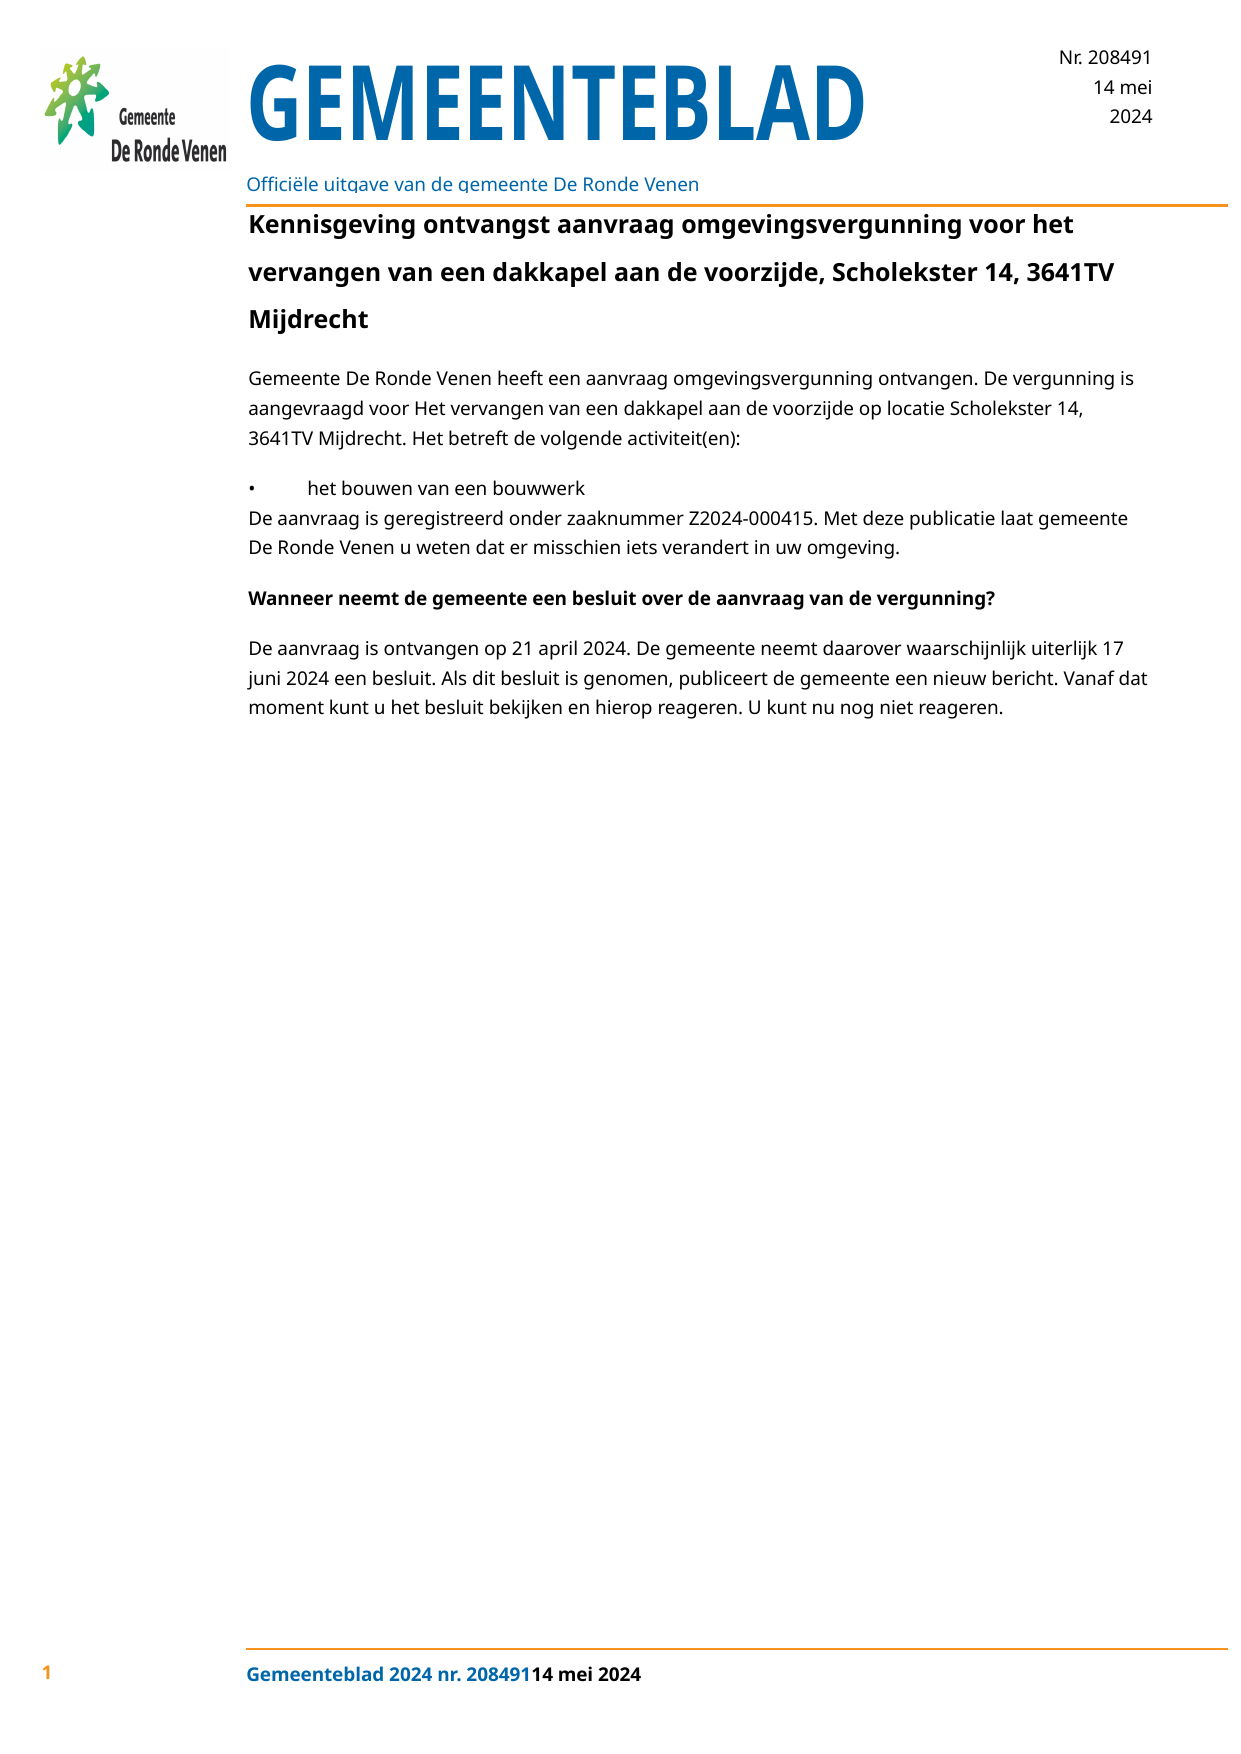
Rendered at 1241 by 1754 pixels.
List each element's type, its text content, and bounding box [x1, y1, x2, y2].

text De aanvraag is geregistreerd onder zaaknummer Z2024-000415. Met deze publicatie laat gemeente De Ronde Venen u weten dat er misschien iets verandert in uw omgeving. [248, 505, 1152, 560]
text Wanneer neemt de gemeente een besluit over de aanvraag van de vergunning? [248, 585, 1152, 610]
list het bouwen van een bouwwerk [248, 475, 1152, 501]
picture [41, 47, 231, 172]
text Kennisgeving ontvangst aanvraag omgevingsvergunning voor het vervangen van een dakkapel aan de voorzijde, Scholekster 14, 3641TV Mijdrecht [248, 207, 1152, 336]
text Gemeente De Ronde Venen heeft een aanvraag omgevingsvergunning ontvangen. De vergunning is aangevraagd voor Het vervangen van een dakkapel aan de voorzijde op locatie Scholekster 14, 3641TV Mijdrecht. Het betreft de volgende activiteit(en): [248, 366, 1152, 450]
text De aanvraag is ontvangen op 21 april 2024. De gemeente neemt daarover waarschijnlijk uiterlijk 17 juni 2024 een besluit. Als dit besluit is genomen, publiceert de gemeente een nieuw bericht. Vanaf dat moment kunt u het besluit bekijken en hierop reageren. U kunt nu nog niet reageren. [248, 635, 1152, 720]
